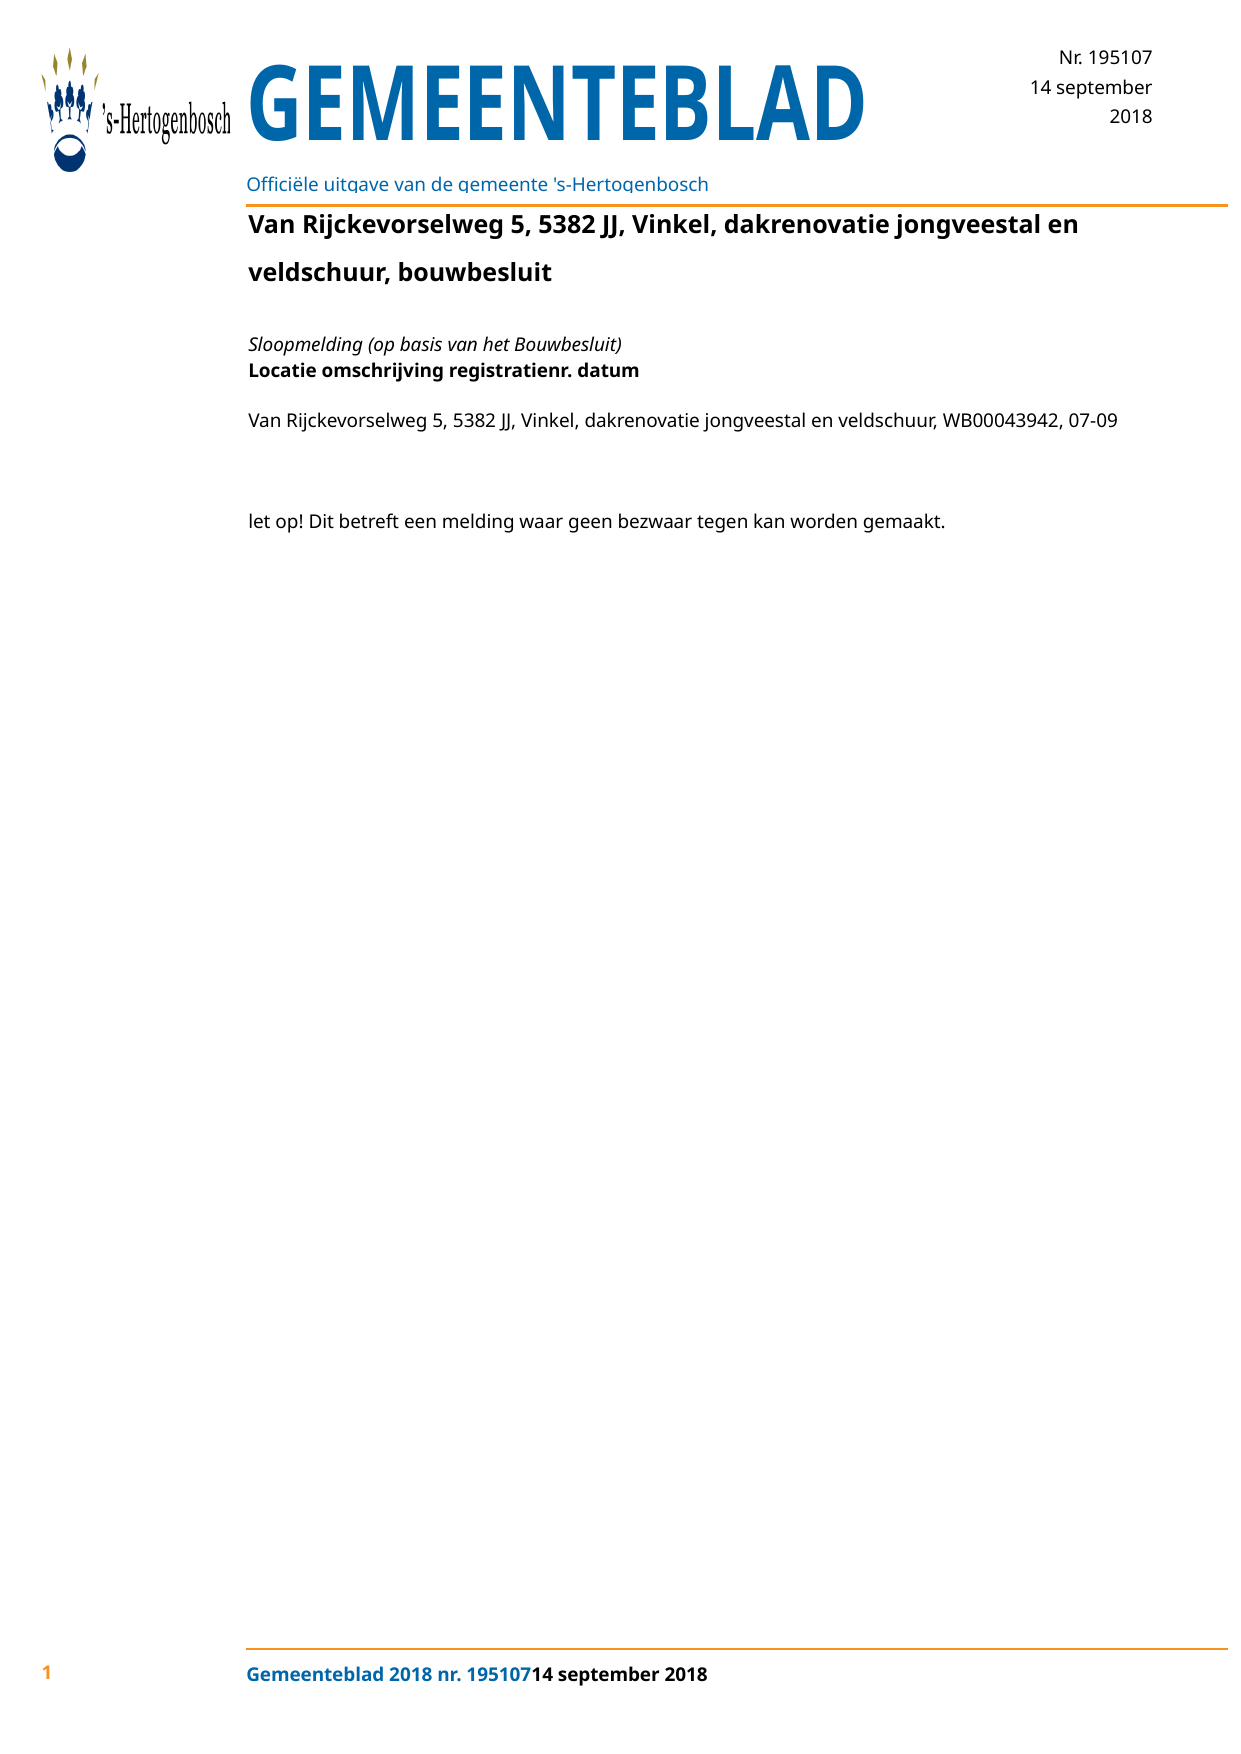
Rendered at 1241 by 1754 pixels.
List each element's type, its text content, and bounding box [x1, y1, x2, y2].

picture [41, 47, 231, 172]
text Van Rijckevorselweg 5, 5382 JJ, Vinkel, dakrenovatie jongveestal en veldschuur, bouwbesluit [248, 207, 1152, 288]
text Sloopmelding (op basis van het Bouwbesluit) [248, 331, 1152, 357]
text Van Rijckevorselweg 5, 5382 JJ, Vinkel, dakrenovatie jongveestal en veldschuur, WB00043942, 07-09 [248, 408, 1152, 433]
text let op! Dit betreft een melding waar geen bezwaar tegen kan worden gemaakt. [248, 508, 1152, 534]
text Locatie omschrijving registratienr. datum [248, 357, 1152, 383]
